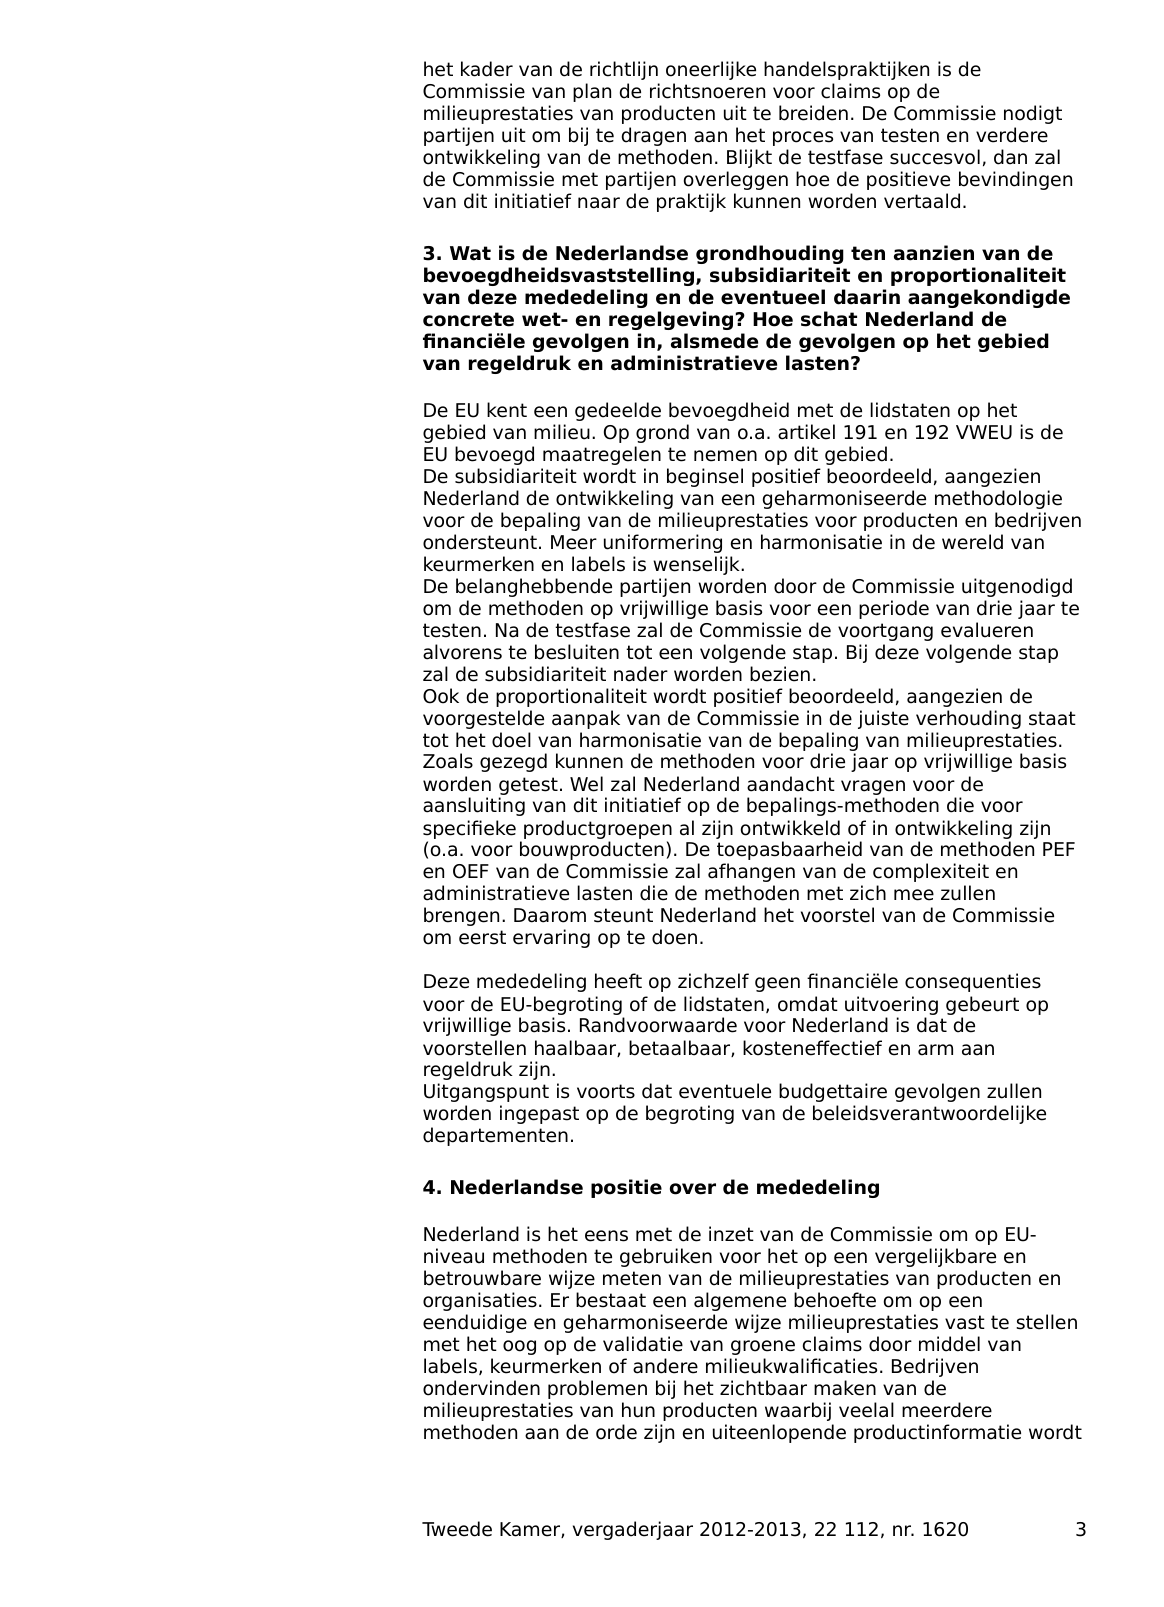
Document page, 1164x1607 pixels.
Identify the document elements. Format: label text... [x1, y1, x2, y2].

subtitle 4. Nederlandse positie over de mededeling [422, 1177, 1087, 1199]
text Deze mededeling heeft op zichzelf geen financiële consequenties voor de EU-begroting of de lidstaten, omdat uitvoering gebeurt op vrijwillige basis. Randvoorwaarde voor Nederland is dat de voorstellen haalbaar, betaalbaar, kosteneffectief en arm aan regeldruk zijn. [422, 971, 1087, 1081]
text Uitgangspunt is voorts dat eventuele budgettaire gevolgen zullen worden ingepast op de begroting van de beleidsverantwoordelijke departementen. [422, 1081, 1087, 1147]
text het kader van de richtlijn oneerlijke handelspraktijken is de Commissie van plan de richtsnoeren voor claims op de milieuprestaties van producten uit te breiden. De Commissie nodigt partijen uit om bij te dragen aan het proces van testen en verdere ontwikkeling van de methoden. Blijkt de testfase succesvol, dan zal de Commissie met partijen overleggen hoe de positieve bevindingen van dit initiatief naar de praktijk kunnen worden vertaald. [422, 59, 1087, 213]
subtitle 3. Wat is de Nederlandse grondhouding ten aanzien van de bevoegdheidsvaststelling, subsidiariteit en proportionaliteit van deze mededeling en de eventueel daarin aangekondigde concrete wet- en regelgeving? Hoe schat Nederland de financiële gevolgen in, alsmede de gevolgen op het gebied van regeldruk en administratieve lasten? [422, 243, 1087, 375]
text De EU kent een gedeelde bevoegdheid met de lidstaten op het gebied van milieu. Op grond van o.a. artikel 191 en 192 VWEU is de EU bevoegd maatregelen te nemen op dit gebied. [422, 400, 1087, 466]
text Nederland is het eens met de inzet van de Commissie om op EU-niveau methoden te gebruiken voor het op een vergelijkbare en betrouwbare wijze meten van de milieuprestaties van producten en organisaties. Er bestaat een algemene behoefte om op een eenduidige en geharmoniseerde wijze milieuprestaties vast te stellen met het oog op de validatie van groene claims door middel van labels, keurmerken of andere milieukwalificaties. Bedrijven ondervinden problemen bij het zichtbaar maken van de milieuprestaties van hun producten waarbij veelal meerdere methoden aan de orde zijn en uiteenlopende productinformatie wordt [422, 1224, 1087, 1444]
text De belanghebbende partijen worden door de Commissie uitgenodigd om de methoden op vrijwillige basis voor een periode van drie jaar te testen. Na de testfase zal de Commissie de voortgang evalueren alvorens te besluiten tot een volgende stap. Bij deze volgende stap zal de subsidiariteit nader worden bezien. [422, 576, 1087, 686]
text De subsidiariteit wordt in beginsel positief beoordeeld, aangezien Nederland de ontwikkeling van een geharmoniseerde methodologie voor de bepaling van de milieuprestaties voor producten en bedrijven ondersteunt. Meer uniformering en harmonisatie in de wereld van keurmerken en labels is wenselijk. [422, 466, 1087, 576]
text Ook de proportionaliteit wordt positief beoordeeld, aangezien de voorgestelde aanpak van de Commissie in de juiste verhouding staat tot het doel van harmonisatie van de bepaling van milieuprestaties. Zoals gezegd kunnen de methoden voor drie jaar op vrijwillige basis worden getest. Wel zal Nederland aandacht vragen voor de aansluiting van dit initiatief op de bepalings-methoden die voor specifieke productgroepen al zijn ontwikkeld of in ontwikkeling zijn (o.a. voor bouwproducten). De toepasbaarheid van de methoden PEF en OEF van de Commissie zal afhangen van de complexiteit en administratieve lasten die de methoden met zich mee zullen brengen. Daarom steunt Nederland het voorstel van de Commissie om eerst ervaring op te doen. [422, 686, 1087, 949]
